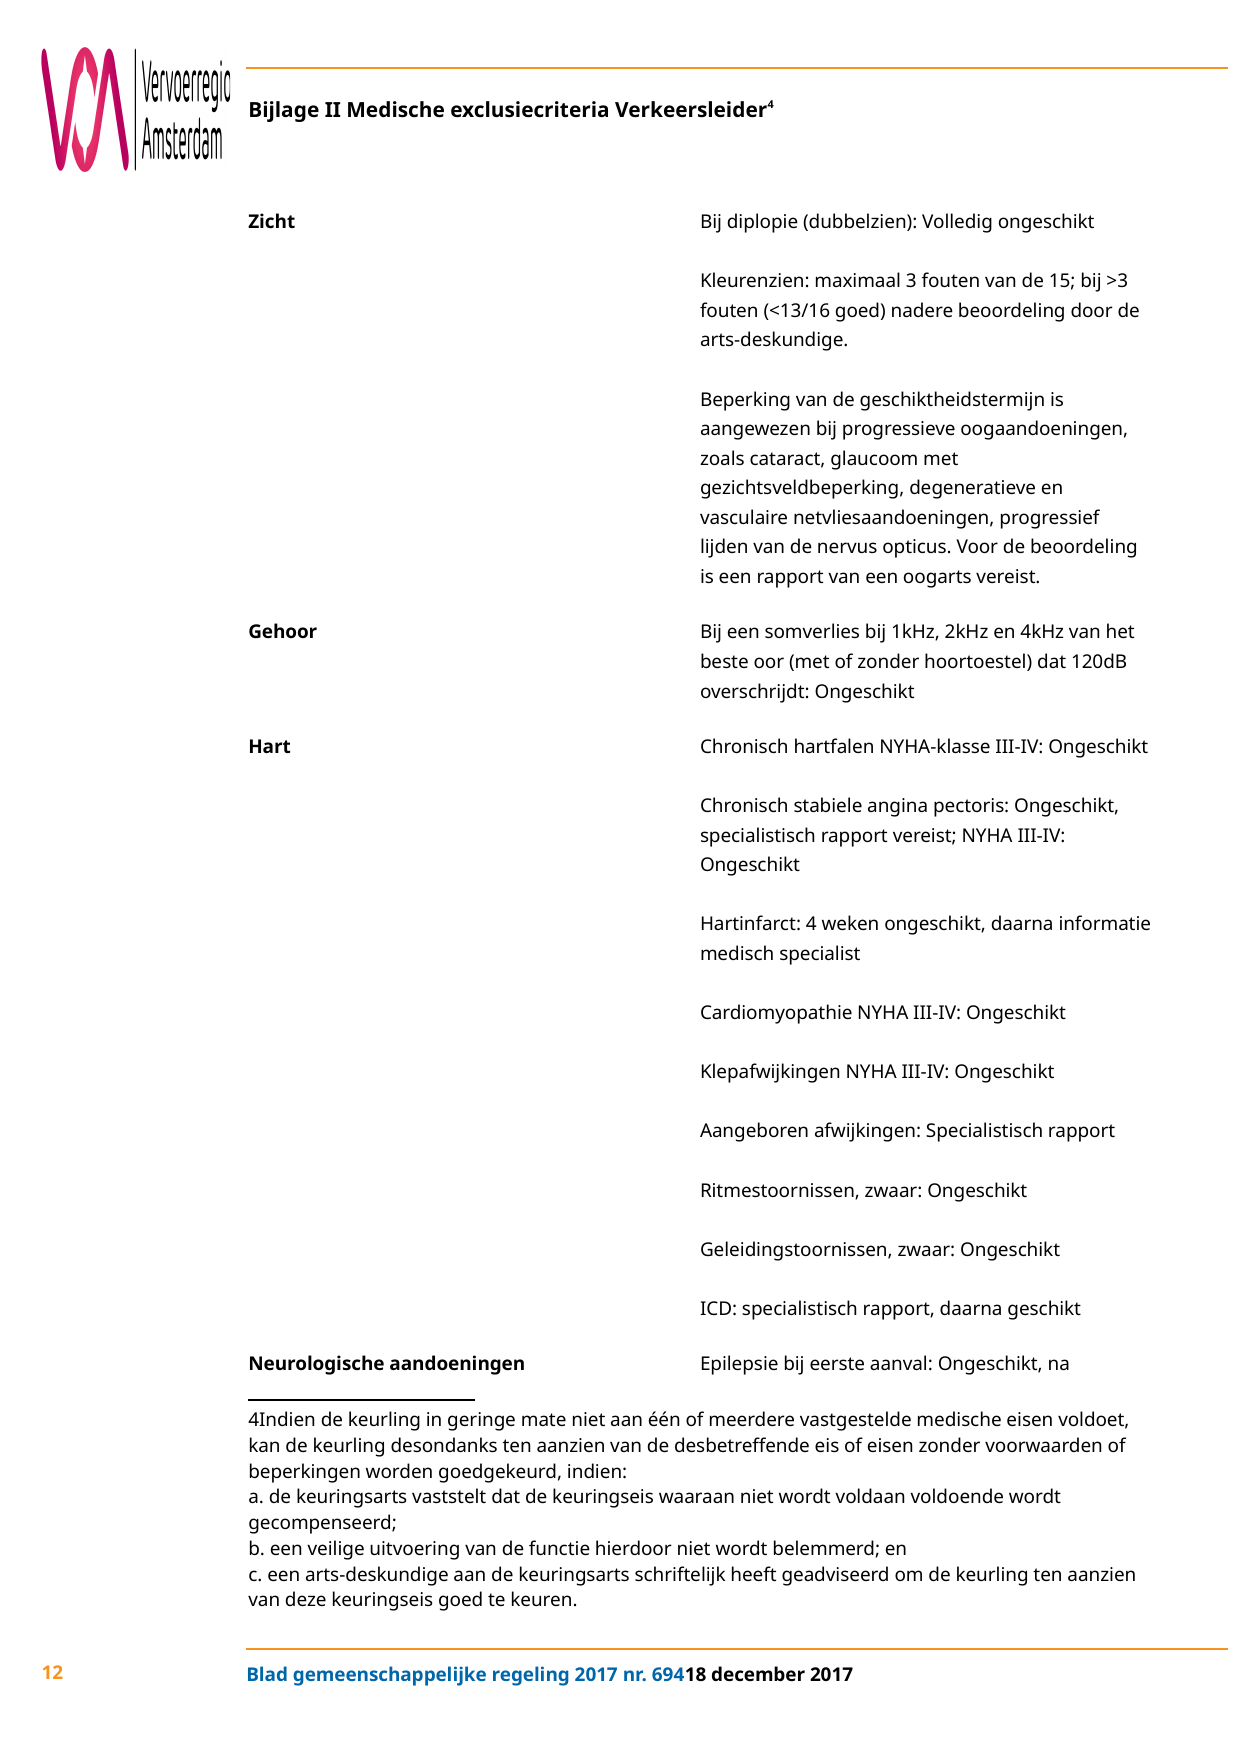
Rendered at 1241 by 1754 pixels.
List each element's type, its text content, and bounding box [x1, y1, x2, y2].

table_header [700, 183, 1152, 208]
table_cell Bij een somverlies bij 1kHz, 2kHz en 4kHz van het beste oor (met of zonder hoortoestel) dat 120dB overschrijdt: Ongeschikt [700, 619, 1152, 733]
table_cell Chronisch hartfalen NYHA-klasse III-IV: Ongeschikt Chronisch stabiele angina pectoris: Ongeschikt, specialistisch rapport vereist; NYHA III-IV: Ongeschikt Hartinfarct: 4 weken ongeschikt, daarna informatie medisch specialist Cardiomyopathie NYHA III-IV: Ongeschikt Klepafwijkingen NYHA III-IV: Ongeschikt Aangeboren afwijkingen: Specialistisch rapport Ritmestoornissen, zwaar: Ongeschikt Geleidingstoornissen, zwaar: Ongeschikt ICD: specialistisch rapport, daarna geschikt [700, 733, 1152, 1351]
text c. een arts-deskundige aan de keuringsarts schriftelijk heeft geadviseerd om de keurling ten aanzien van deze keuringseis goed te keuren. [248, 1561, 1152, 1612]
table_cell Bij diplopie (dubbelzien): Volledig ongeschikt Kleurenzien: maximaal 3 fouten van de 15; bij >3 fouten (<13/16 goed) nadere beoordeling door de arts-deskundige. Beperking van de geschiktheidstermijn is aangewezen bij progressieve oogaandoeningen, zoals cataract, glaucoom met gezichtsveldbeperking, degeneratieve en vasculaire netvliesaandoeningen, progressief lijden van de nervus opticus. Voor de beoordeling is een rapport van een oogarts vereist. [700, 208, 1152, 619]
text Indien de keurling in geringe mate niet aan één of meerdere vastgestelde medische eisen voldoet, kan de keurling desondanks ten aanzien van de desbetreffende eis of eisen zonder voorwaarden of beperkingen worden goedgekeurd, indien: [248, 1406, 1152, 1483]
text Bijlage II Medische exclusiecriteria Verkeersleider [248, 95, 1152, 123]
text a. de keuringsarts vaststelt dat de keuringseis waaraan niet wordt voldaan voldoende wordt gecompenseerd; [248, 1483, 1152, 1535]
table_cell Epilepsie bij eerste aanval: Ongeschikt, na [700, 1351, 1152, 1376]
text b. een veilige uitvoering van de functie hierdoor niet wordt belemmerd; en [248, 1535, 1152, 1561]
picture [41, 47, 231, 172]
table_cell Gehoor [248, 619, 700, 733]
table_cell Neurologische aandoeningen [248, 1351, 700, 1376]
table_cell Hart [248, 733, 700, 1351]
table_header [248, 183, 700, 208]
table_cell Zicht [248, 208, 700, 619]
